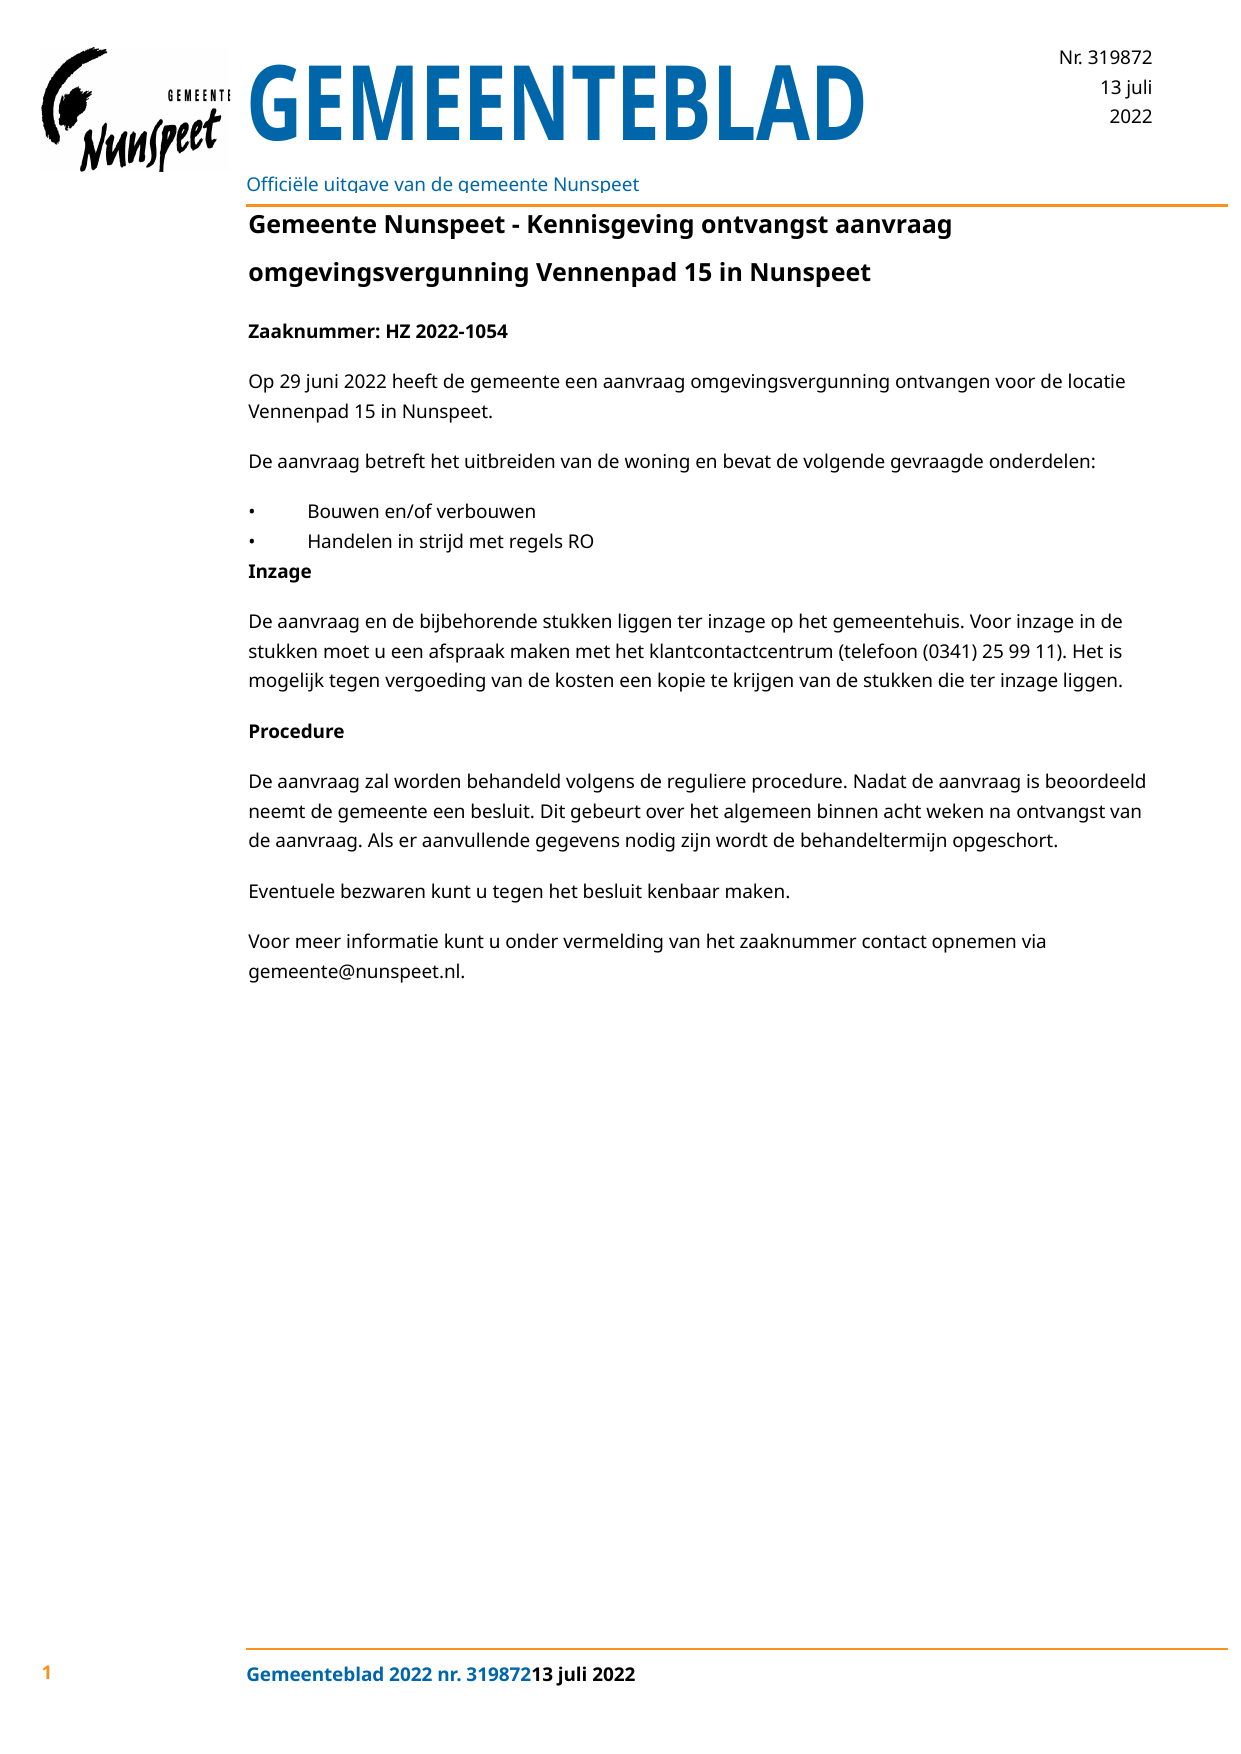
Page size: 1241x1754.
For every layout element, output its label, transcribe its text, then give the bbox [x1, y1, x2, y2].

list Bouwen en/of verbouwen [248, 499, 1152, 524]
text Op 29 juni 2022 heeft de gemeente een aanvraag omgevingsvergunning ontvangen voor de locatie Vennenpad 15 in Nunspeet. [248, 368, 1152, 424]
list Handelen in strijd met regels RO [248, 528, 1152, 554]
text De aanvraag zal worden behandeld volgens de reguliere procedure. Nadat de aanvraag is beoordeeld neemt de gemeente een besluit. Dit gebeurt over het algemeen binnen acht weken na ontvangst van de aanvraag. Als er aanvullende gegevens nodig zijn wordt de behandeltermijn opgeschort. [248, 768, 1152, 853]
text Inzage [248, 558, 1152, 584]
text Voor meer informatie kunt u onder vermelding van het zaaknummer contact opnemen via gemeente@nunspeet.nl. [248, 928, 1152, 984]
picture [41, 47, 231, 172]
text De aanvraag en de bijbehorende stukken liggen ter inzage op het gemeentehuis. Voor inzage in de stukken moet u een afspraak maken met het klantcontactcentrum (telefoon (0341) 25 99 11). Het is mogelijk tegen vergoeding van de kosten een kopie te krijgen van de stukken die ter inzage liggen. [248, 608, 1152, 693]
text Gemeente Nunspeet - Kennisgeving ontvangst aanvraag omgevingsvergunning Vennenpad 15 in Nunspeet [248, 207, 1152, 288]
text Zaaknummer: HZ 2022-1054 [248, 318, 1152, 344]
text Procedure [248, 718, 1152, 744]
text De aanvraag betreft het uitbreiden van de woning en bevat de volgende gevraagde onderdelen: [248, 448, 1152, 474]
text Eventuele bezwaren kunt u tegen het besluit kenbaar maken. [248, 878, 1152, 904]
